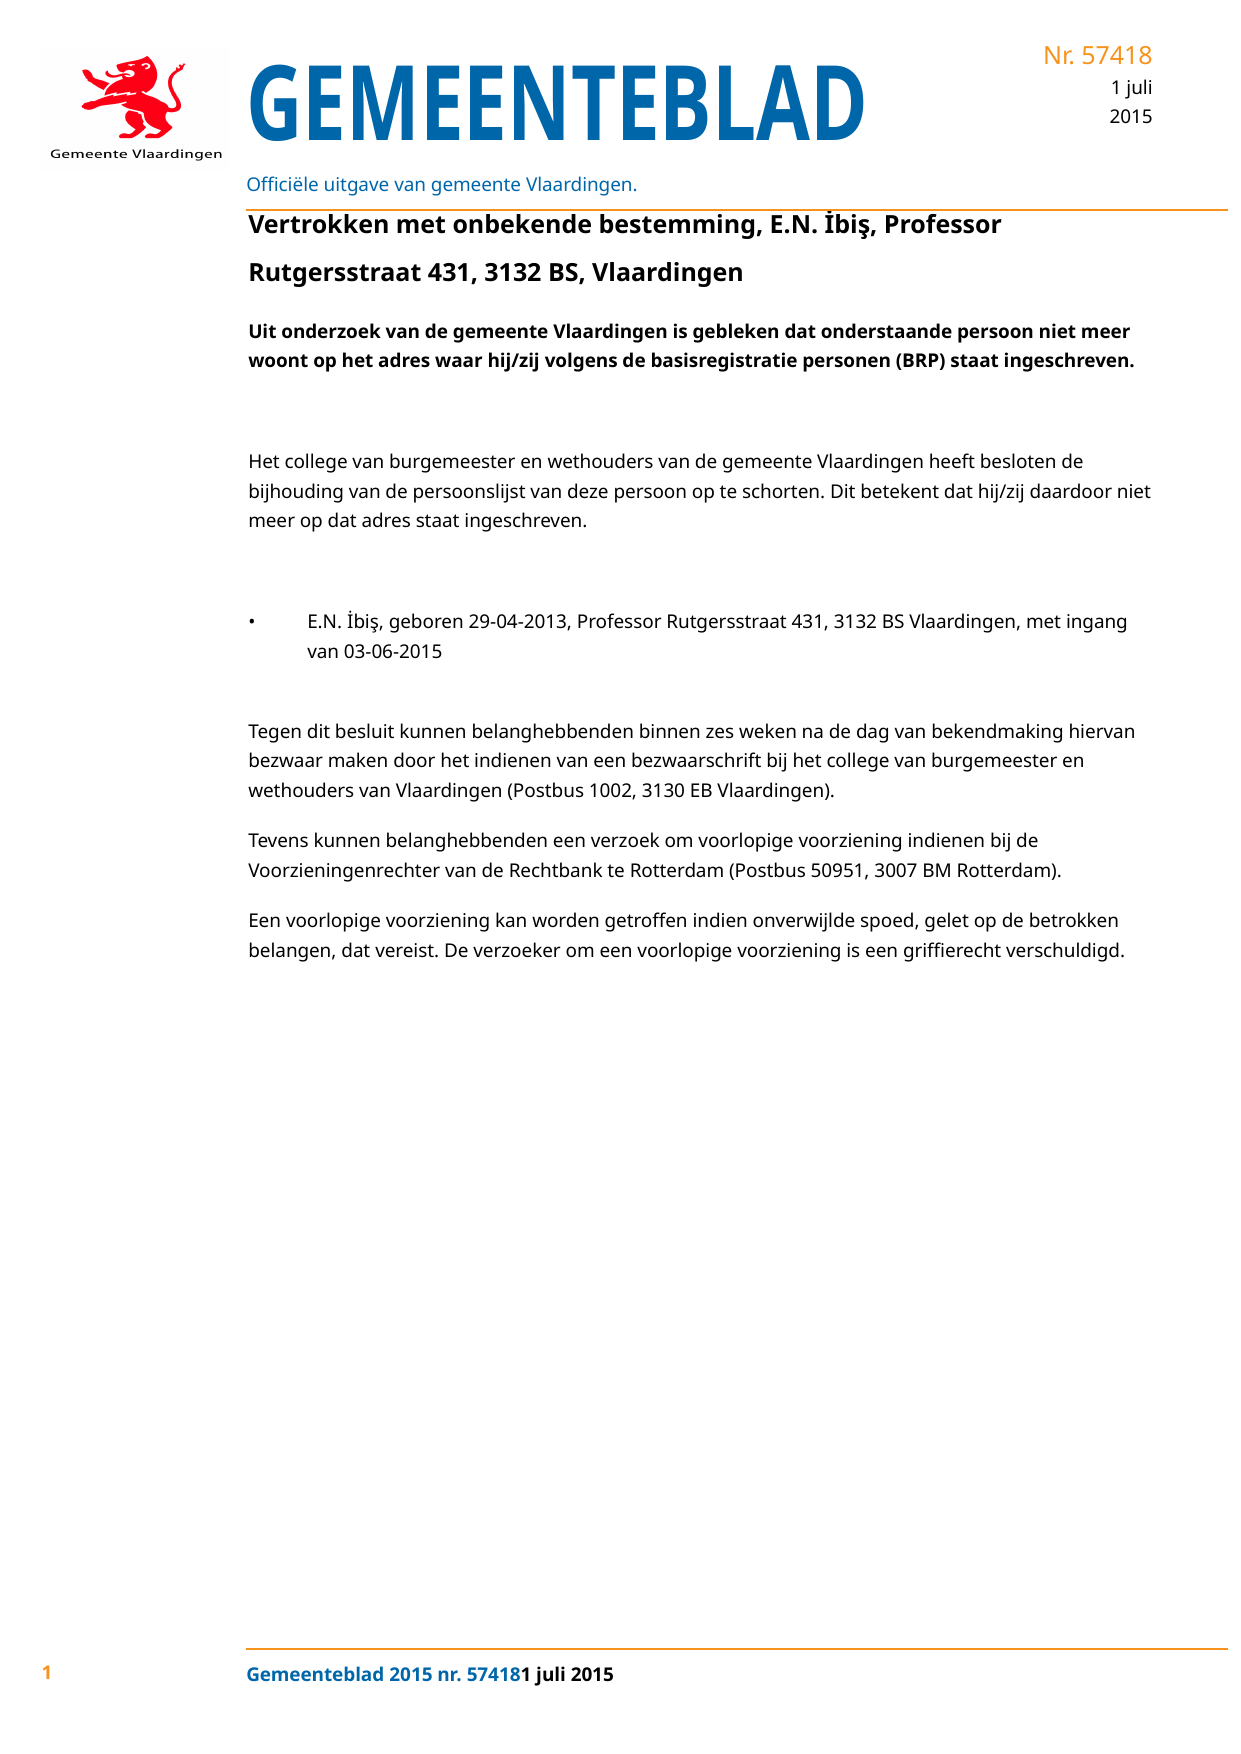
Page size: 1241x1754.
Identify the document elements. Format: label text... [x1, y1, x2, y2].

text Tegen dit besluit kunnen belanghebbenden binnen zes weken na de dag van bekendmaking hiervan bezwaar maken door het indienen van een bezwaarschrift bij het college van burgemeester en wethouders van Vlaardingen (Postbus 1002, 3130 EB Vlaardingen). [248, 718, 1152, 803]
text Een voorlopige voorziening kan worden getroffen indien onverwijlde spoed, gelet op de betrokken belangen, dat vereist. De verzoeker om een voorlopige voorziening is een griffierecht verschuldigd. [248, 907, 1152, 963]
picture [41, 47, 231, 172]
list E.N. İbiş, geboren 29-04-2013, Professor Rutgersstraat 431, 3132 BS Vlaardingen, met ingang van 03-06-2015 [248, 608, 1152, 664]
text Tevens kunnen belanghebbenden een verzoek om voorlopige voorziening indienen bij de Voorzieningenrechter van de Rechtbank te Rotterdam (Postbus 50951, 3007 BM Rotterdam). [248, 827, 1152, 883]
text Het college van burgemeester en wethouders van de gemeente Vlaardingen heeft besloten de bijhouding van de persoonslijst van deze persoon op te schorten. Dit betekent dat hij/zij daardoor niet meer op dat adres staat ingeschreven. [248, 448, 1152, 533]
text Uit onderzoek van de gemeente Vlaardingen is gebleken dat onderstaande persoon niet meer woont op het adres waar hij/zij volgens de basisregistratie personen (BRP) staat ingeschreven. [248, 318, 1152, 373]
text Vertrokken met onbekende bestemming, E.N. İbiş, Professor Rutgersstraat 431, 3132 BS, Vlaardingen [248, 211, 1152, 288]
